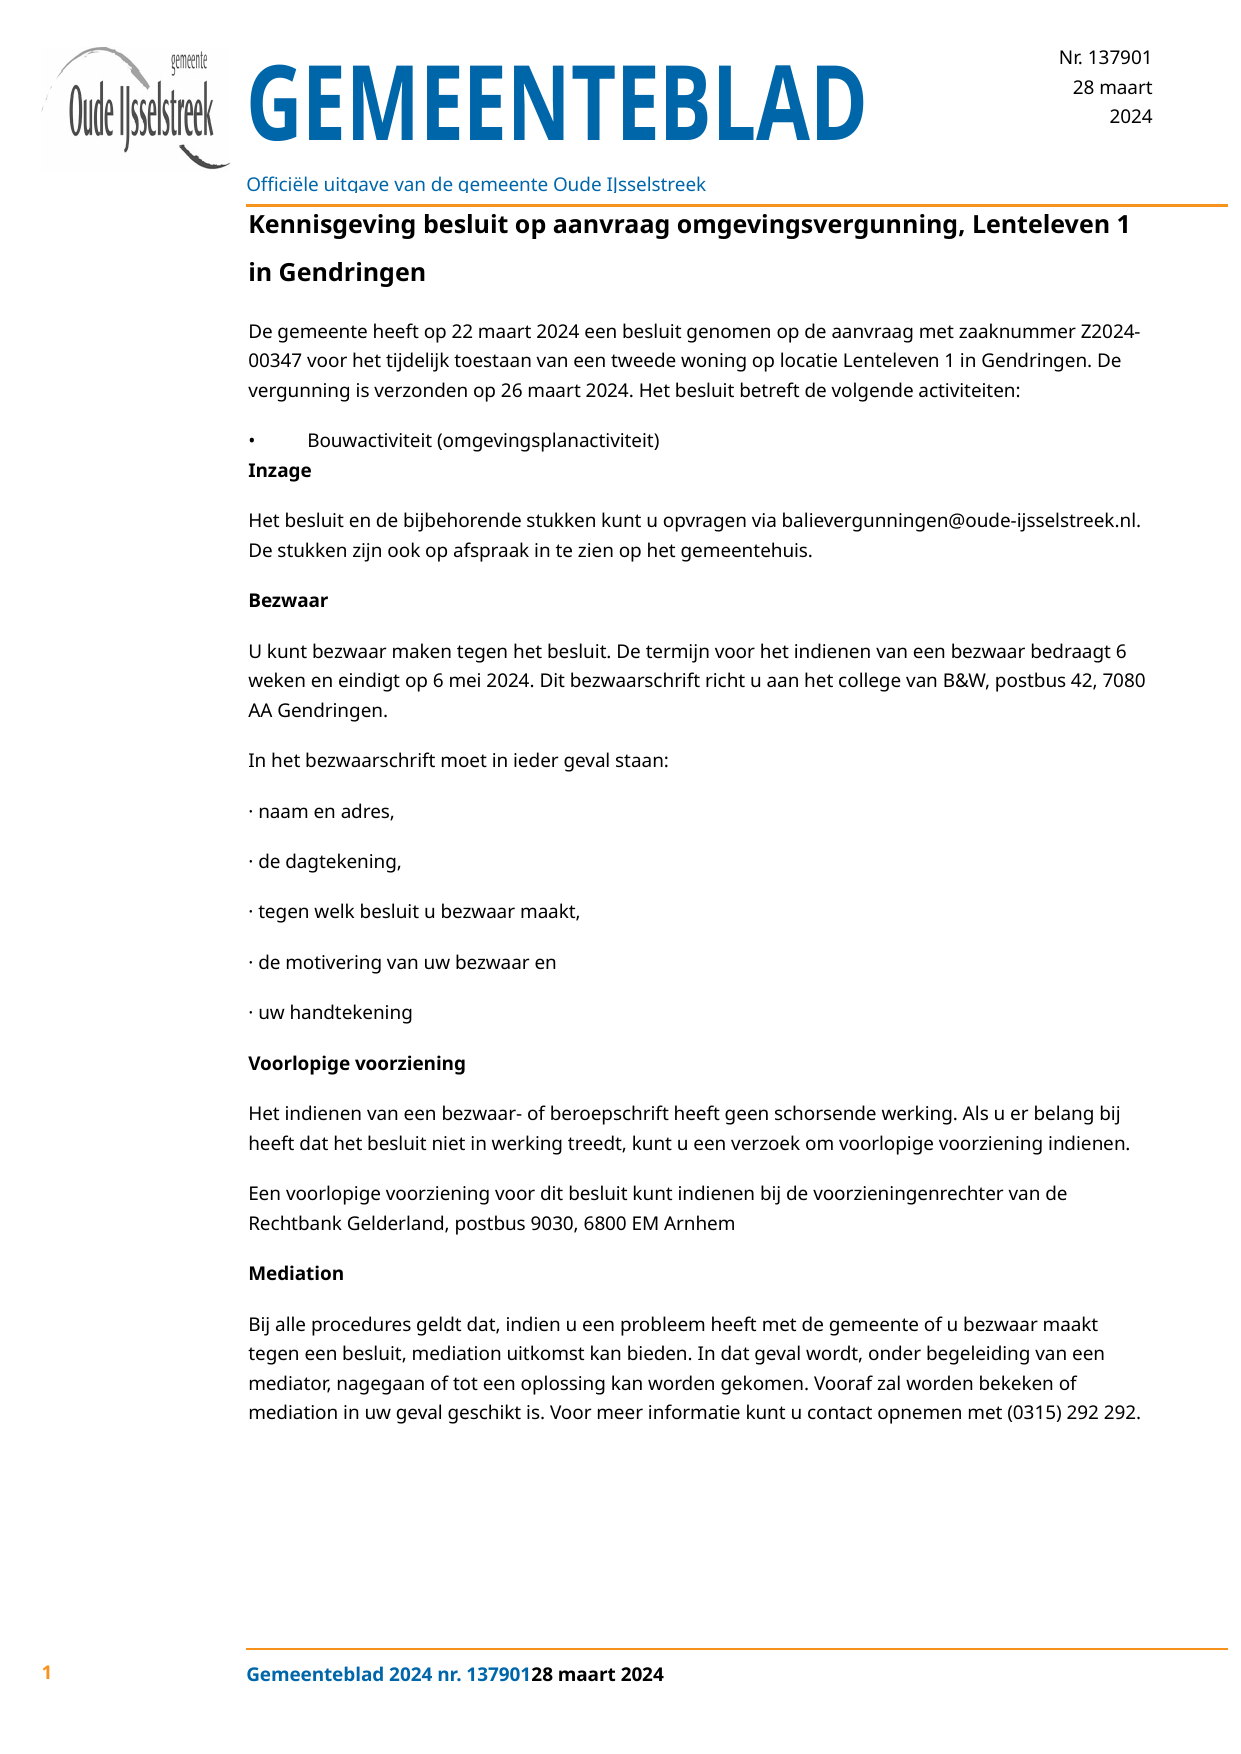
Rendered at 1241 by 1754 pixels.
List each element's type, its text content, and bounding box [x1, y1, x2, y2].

text · naam en adres, [248, 798, 1152, 824]
text Voorlopige voorziening [248, 1050, 1152, 1076]
text Het besluit en de bijbehorende stukken kunt u opvragen via balievergunningen@oude-ijsselstreek.nl. De stukken zijn ook op afspraak in te zien op het gemeentehuis. [248, 507, 1152, 563]
text Bij alle procedures geldt dat, indien u een probleem heeft met de gemeente of u bezwaar maakt tegen een besluit, mediation uitkomst kan bieden. In dat geval wordt, onder begeleiding van een mediator, nagegaan of tot een oplossing kan worden gekomen. Vooraf zal worden bekeken of mediation in uw geval geschikt is. Voor meer informatie kunt u contact opnemen met (0315) 292 292. [248, 1311, 1152, 1425]
text · uw handtekening [248, 999, 1152, 1025]
text Inzage [248, 457, 1152, 483]
text Kennisgeving besluit op aanvraag omgevingsvergunning, Lenteleven 1 in Gendringen [248, 207, 1152, 288]
text Het indienen van een bezwaar- of beroepschrift heeft geen schorsende werking. Als u er belang bij heeft dat het besluit niet in werking treedt, kunt u een verzoek om voorlopige voorziening indienen. [248, 1100, 1152, 1156]
text · de dagtekening, [248, 848, 1152, 874]
text · tegen welk besluit u bezwaar maakt, [248, 899, 1152, 924]
text In het bezwaarschrift moet in ieder geval staan: [248, 747, 1152, 773]
text Een voorlopige voorziening voor dit besluit kunt indienen bij de voorzieningenrechter van de Rechtbank Gelderland, postbus 9030, 6800 EM Arnhem [248, 1180, 1152, 1236]
text U kunt bezwaar maken tegen het besluit. De termijn voor het indienen van een bezwaar bedraagt 6 weken en eindigt op 6 mei 2024. Dit bezwaarschrift richt u aan het college van B&W, postbus 42, 7080 AA Gendringen. [248, 638, 1152, 723]
text Bezwaar [248, 587, 1152, 613]
text · de motivering van uw bezwaar en [248, 949, 1152, 975]
text Mediation [248, 1260, 1152, 1286]
list Bouwactiviteit (omgevingsplanactiviteit) [248, 427, 1152, 453]
text De gemeente heeft op 22 maart 2024 een besluit genomen op de aanvraag met zaaknummer Z2024-00347 voor het tijdelijk toestaan van een tweede woning op locatie Lenteleven 1 in Gendringen. De vergunning is verzonden op 26 maart 2024. Het besluit betreft de volgende activiteiten: [248, 318, 1152, 403]
picture [41, 47, 231, 172]
